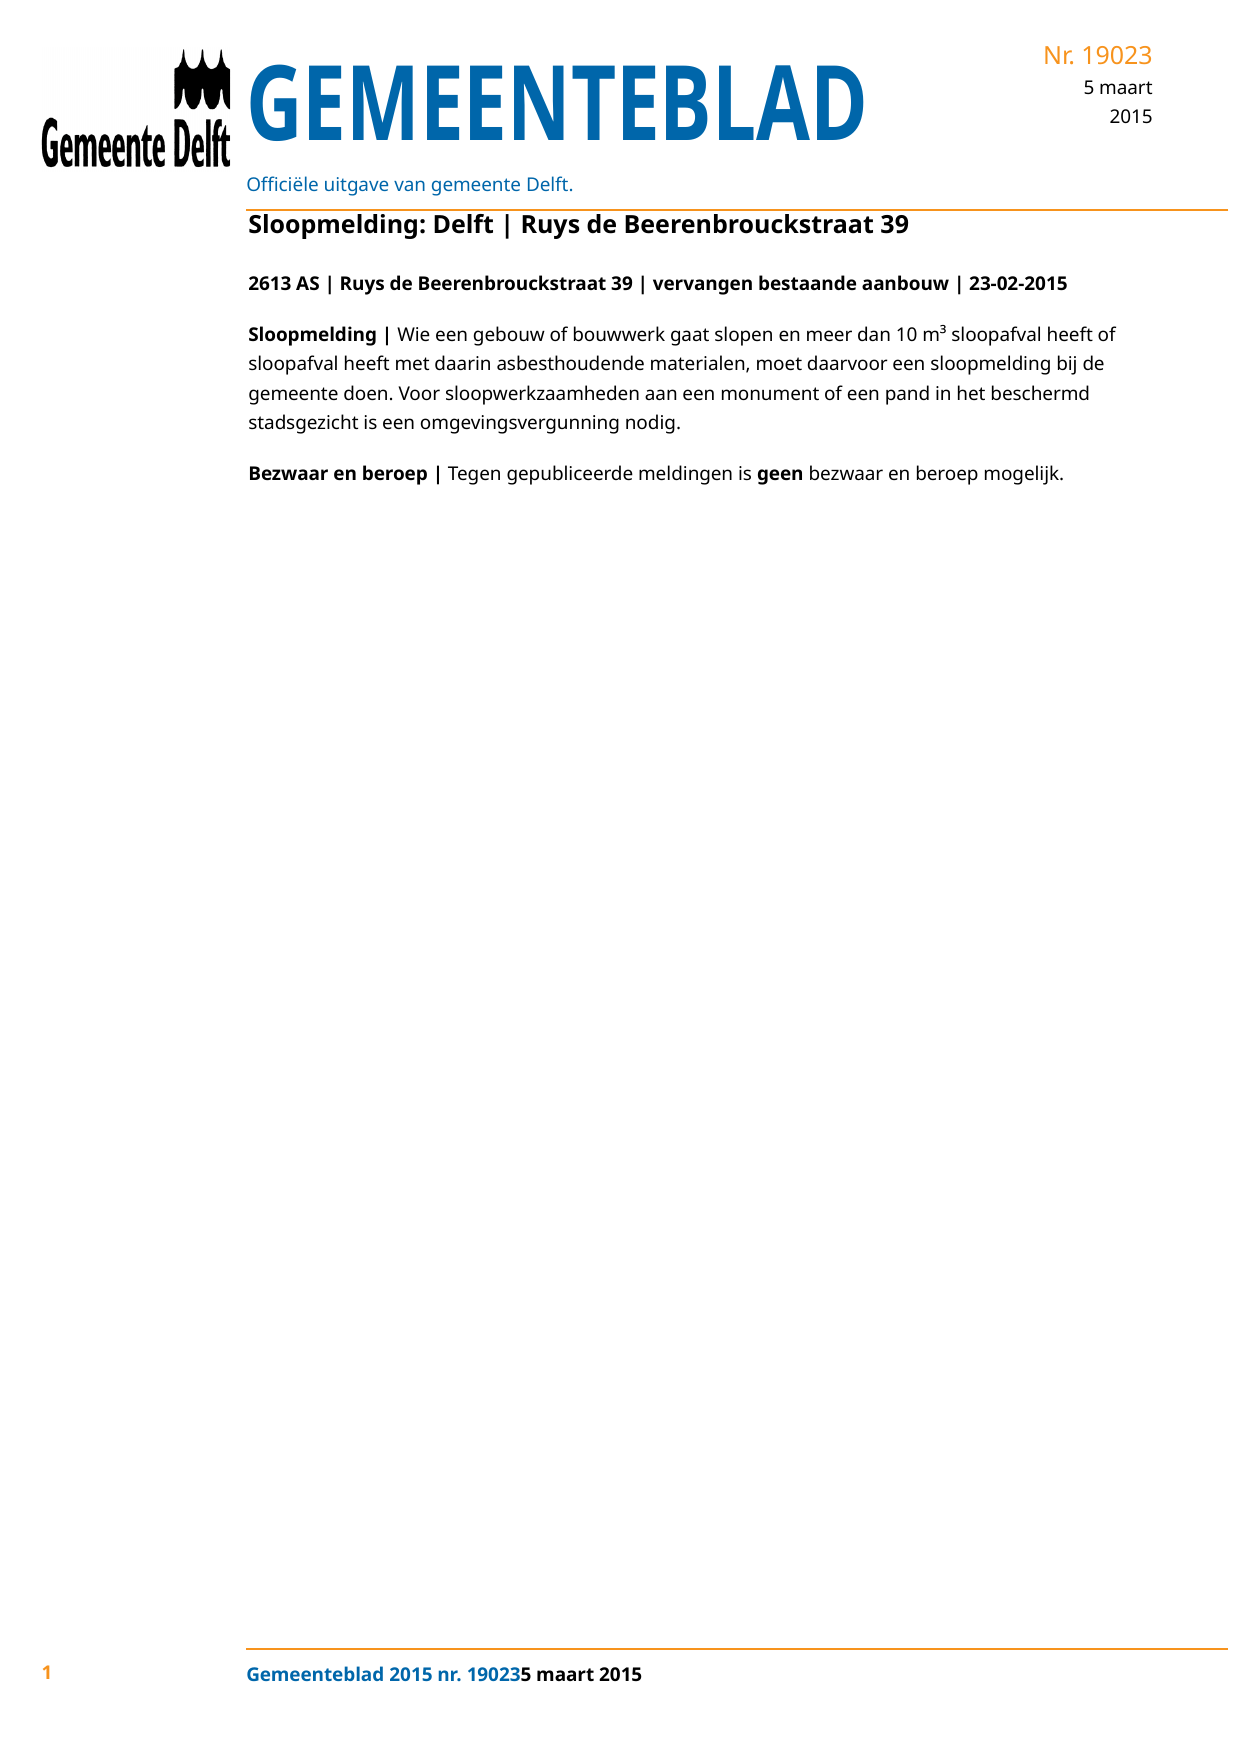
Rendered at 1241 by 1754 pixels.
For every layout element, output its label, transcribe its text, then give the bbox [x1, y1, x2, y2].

text Sloopmelding | Wie een gebouw of bouwwerk gaat slopen en meer dan 10 m³ sloopafval heeft of sloopafval heeft met daarin asbesthoudende materialen, moet daarvoor een sloopmelding bij de gemeente doen. Voor sloopwerkzaamheden aan een monument of een pand in het beschermd stadsgezicht is een omgevingsvergunning nodig. [248, 321, 1152, 435]
text Bezwaar en beroep | Tegen gepubliceerde meldingen is geen bezwaar en beroep mogelijk. [248, 460, 1152, 486]
text Sloopmelding: Delft | Ruys de Beerenbrouckstraat 39 [248, 211, 1152, 241]
text 2613 AS | Ruys de Beerenbrouckstraat 39 | vervangen bestaande aanbouw | 23-02-2015 [248, 270, 1152, 296]
picture [41, 47, 231, 172]
